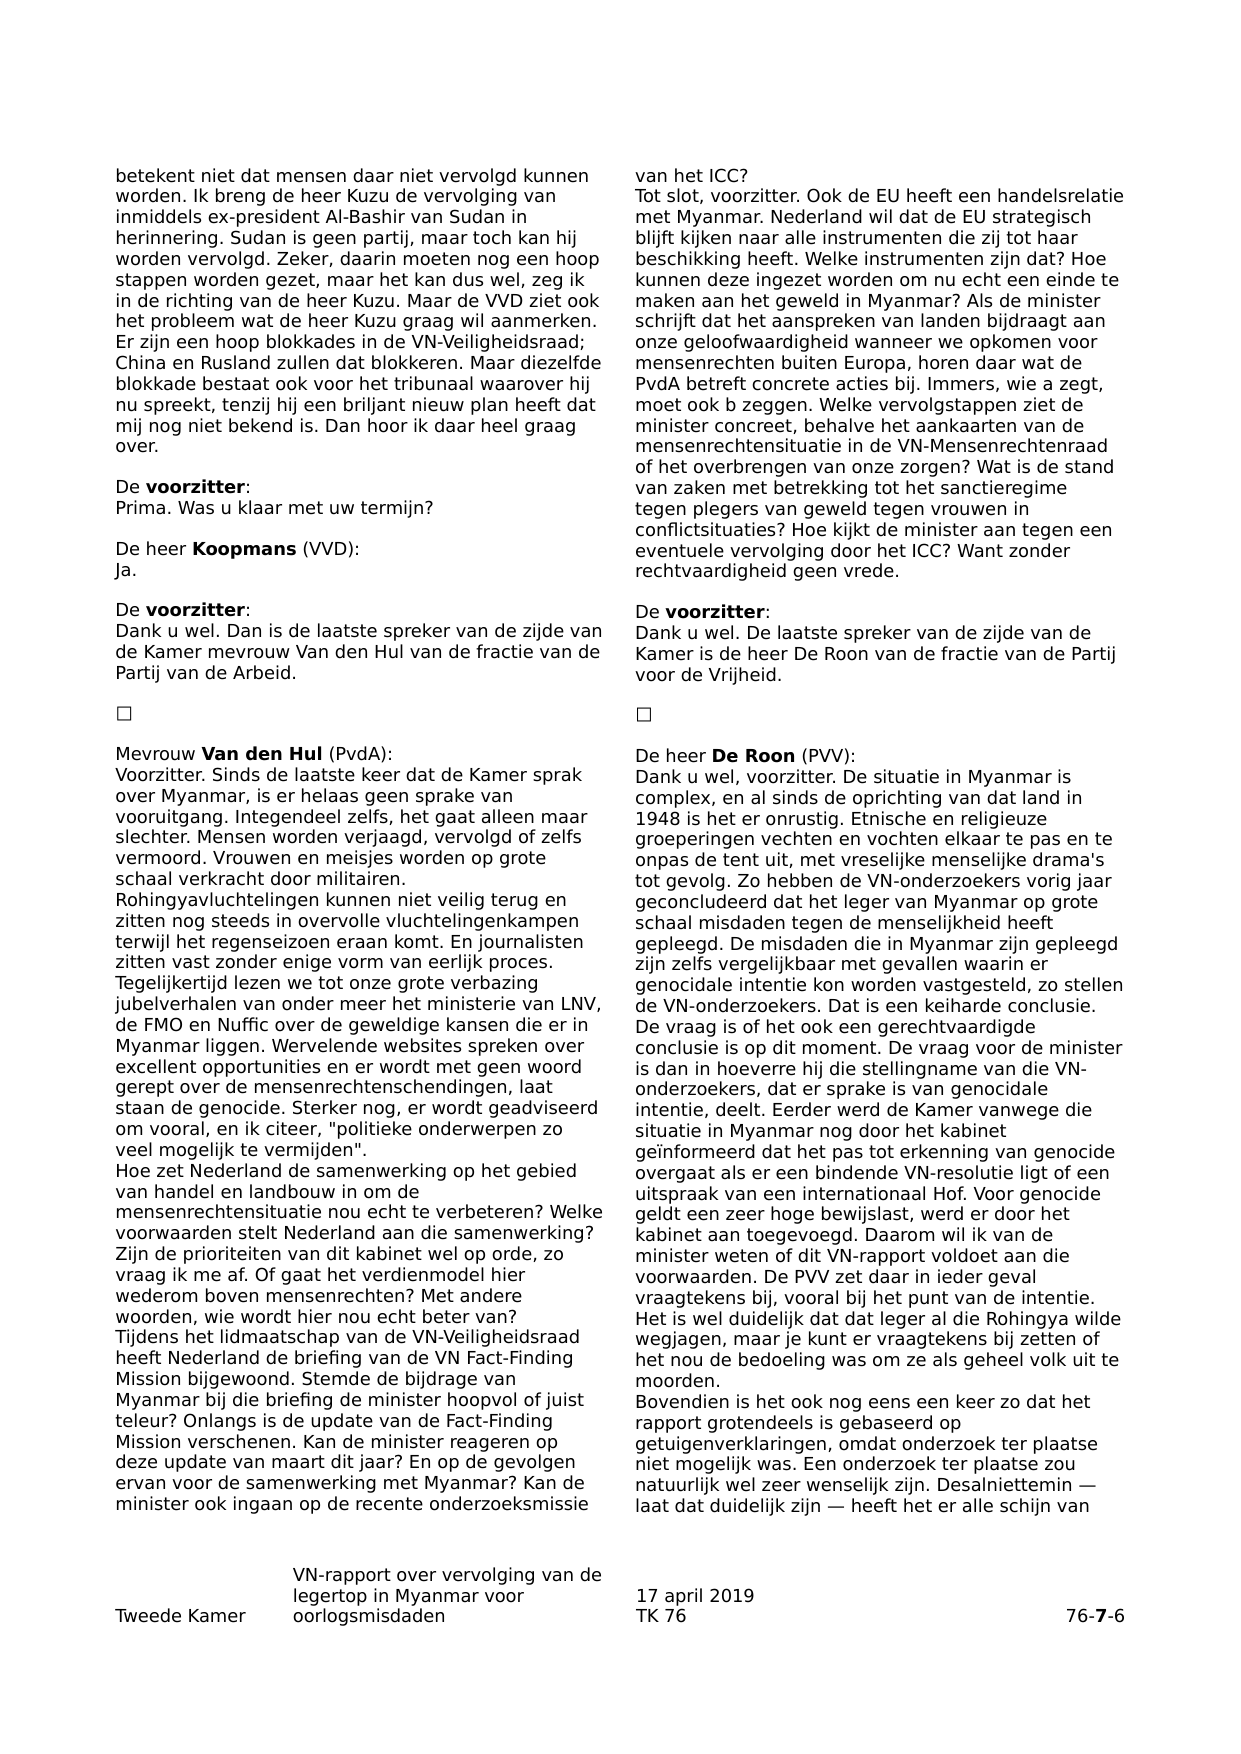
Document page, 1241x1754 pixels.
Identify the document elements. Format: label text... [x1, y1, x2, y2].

text Mevrouw Van den Hul (PvdA): [115, 744, 605, 765]
text Tot slot, voorzitter. Ook de EU heeft een handelsrelatie met Myanmar. Nederland wil dat de EU strategisch blijft kijken naar alle instrumenten die zij tot haar beschikking heeft. Welke instrumenten zijn dat? Hoe kunnen deze ingezet worden om nu echt een einde te maken aan het geweld in Myanmar? Als de minister schrijft dat het aanspreken van landen bijdraagt aan onze geloofwaardigheid wanneer we opkomen voor mensenrechten buiten Europa, horen daar wat de PvdA betreft concrete acties bij. Immers, wie a zegt, moet ook b zeggen. Welke vervolgstappen ziet de minister concreet, behalve het aankaarten van de mensenrechtensituatie in de VN-Mensenrechtenraad of het overbrengen van onze zorgen? Wat is de stand van zaken met betrekking tot het sanctieregime tegen plegers van geweld tegen vrouwen in conflictsituaties? Hoe kijkt de minister aan tegen een eventuele vervolging door het ICC? Want zonder rechtvaardigheid geen vrede. [635, 186, 1125, 582]
text De heer Koopmans (VVD): [115, 538, 605, 559]
text Voorzitter. Sinds de laatste keer dat de Kamer sprak over Myanmar, is er helaas geen sprake van vooruitgang. Integendeel zelfs, het gaat alleen maar slechter. Mensen worden verjaagd, vervolgd of zelfs vermoord. Vrouwen en meisjes worden op grote schaal verkracht door militairen. Rohingyavluchtelingen kunnen niet veilig terug en zitten nog steeds in overvolle vluchtelingenkampen terwijl het regenseizoen eraan komt. En journalisten zitten vast zonder enige vorm van eerlijk proces. Tegelijkertijd lezen we tot onze grote verbazing jubelverhalen van onder meer het ministerie van LNV, de FMO en Nuffic over de geweldige kansen die er in Myanmar liggen. Wervelende websites spreken over excellent opportunities en er wordt met geen woord gerept over de mensenrechtenschendingen, laat staan de genocide. Sterker nog, er wordt geadviseerd om vooral, en ik citeer, "politieke onderwerpen zo veel mogelijk te vermijden". [115, 765, 605, 1161]
text Dank u wel. De laatste spreker van de zijde van de Kamer is de heer De Roon van de fractie van de Partij voor de Vrijheid. [635, 623, 1125, 685]
text ⬜ [115, 703, 605, 724]
text Bovendien is het ook nog eens een keer zo dat het rapport grotendeels is gebaseerd op getuigenverklaringen, omdat onderzoek ter plaatse niet mogelijk was. Een onderzoek ter plaatse zou natuurlijk wel zeer wenselijk zijn. Desalniettemin — laat dat duidelijk zijn — heeft het er alle schijn van [635, 1392, 1125, 1517]
text van het ICC? [635, 165, 1125, 186]
text Hoe zet Nederland de samenwerking op het gebied van handel en landbouw in om de mensenrechtensituatie nou echt te verbeteren? Welke voorwaarden stelt Nederland aan die samenwerking? Zijn de prioriteiten van dit kabinet wel op orde, zo vraag ik me af. Of gaat het verdienmodel hier wederom boven mensenrechten? Met andere woorden, wie wordt hier nou echt beter van? [115, 1161, 605, 1327]
text De heer De Roon (PVV): [635, 746, 1125, 767]
text De voorzitter: [115, 600, 605, 621]
text betekent niet dat mensen daar niet vervolgd kunnen worden. Ik breng de heer Kuzu de vervolging van inmiddels ex-president Al-Bashir van Sudan in herinnering. Sudan is geen partij, maar toch kan hij worden vervolgd. Zeker, daarin moeten nog een hoop stappen worden gezet, maar het kan dus wel, zeg ik in de richting van de heer Kuzu. Maar de VVD ziet ook het probleem wat de heer Kuzu graag wil aanmerken. Er zijn een hoop blokkades in de VN-Veiligheidsraad; China en Rusland zullen dat blokkeren. Maar diezelfde blokkade bestaat ook voor het tribunaal waarover hij nu spreekt, tenzij hij een briljant nieuw plan heeft dat mij nog niet bekend is. Dan hoor ik daar heel graag over. [115, 165, 605, 457]
text Dank u wel. Dan is de laatste spreker van de zijde van de Kamer mevrouw Van den Hul van de fractie van de Partij van de Arbeid. [115, 621, 605, 683]
text Prima. Was u klaar met uw termijn? [115, 498, 605, 518]
text Dank u wel, voorzitter. De situatie in Myanmar is complex, en al sinds de oprichting van dat land in 1948 is het er onrustig. Etnische en religieuze groeperingen vechten en vochten elkaar te pas en te onpas de tent uit, met vreselijke menselijke drama's tot gevolg. Zo hebben de VN-onderzoekers vorig jaar geconcludeerd dat het leger van Myanmar op grote schaal misdaden tegen de menselijkheid heeft gepleegd. De misdaden die in Myanmar zijn gepleegd zijn zelfs vergelijkbaar met gevallen waarin er genocidale intentie kon worden vastgesteld, zo stellen de VN-onderzoekers. Dat is een keiharde conclusie. De vraag is of het ook een gerechtvaardigde conclusie is op dit moment. De vraag voor de minister is dan in hoeverre hij die stellingname van die VN-onderzoekers, dat er sprake is van genocidale intentie, deelt. Eerder werd de Kamer vanwege die situatie in Myanmar nog door het kabinet geïnformeerd dat het pas tot erkenning van genocide overgaat als er een bindende VN-resolutie ligt of een uitspraak van een internationaal Hof. Voor genocide geldt een zeer hoge bewijslast, werd er door het kabinet aan toegevoegd. Daarom wil ik van de minister weten of dit VN-rapport voldoet aan die voorwaarden. De PVV zet daar in ieder geval vraagtekens bij, vooral bij het punt van de intentie. Het is wel duidelijk dat dat leger al die Rohingya wilde wegjagen, maar je kunt er vraagtekens bij zetten of het nou de bedoeling was om ze als geheel volk uit te moorden. [635, 767, 1125, 1392]
text De voorzitter: [115, 477, 605, 498]
text ⬜ [635, 705, 1125, 726]
text De voorzitter: [635, 602, 1125, 623]
text Tijdens het lidmaatschap van de VN-Veiligheidsraad heeft Nederland de briefing van de VN Fact-Finding Mission bijgewoond. Stemde de bijdrage van Myanmar bij die briefing de minister hoopvol of juist teleur? Onlangs is de update van de Fact-Finding Mission verschenen. Kan de minister reageren op deze update van maart dit jaar? En op de gevolgen ervan voor de samenwerking met Myanmar? Kan de minister ook ingaan op de recente onderzoeksmissie [115, 1327, 605, 1515]
text Ja. [115, 559, 605, 580]
